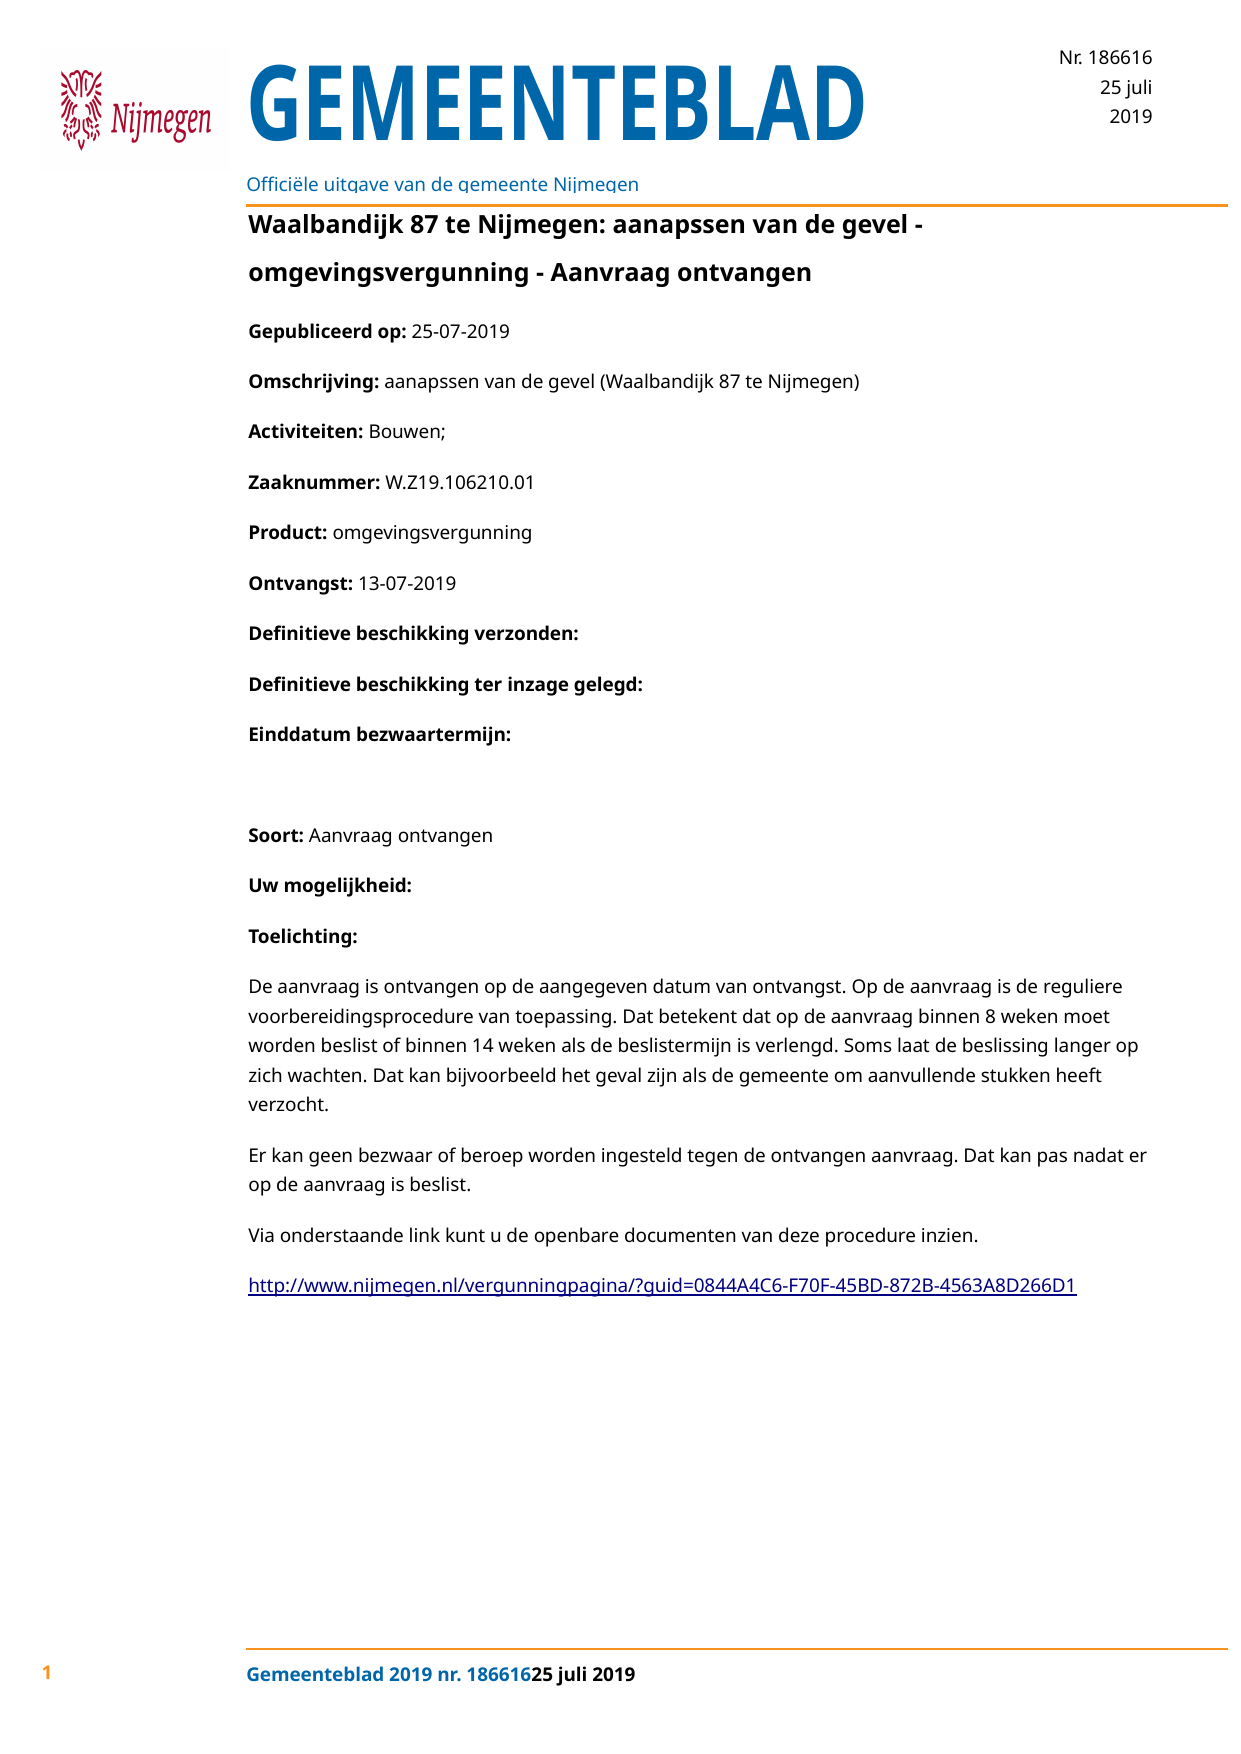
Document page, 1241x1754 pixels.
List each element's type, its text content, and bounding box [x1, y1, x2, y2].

text Toelichting: [248, 923, 1152, 949]
text De aanvraag is ontvangen op de aangegeven datum van ontvangst. Op de aanvraag is de reguliere voorbereidingsprocedure van toepassing. Dat betekent dat op de aanvraag binnen 8 weken moet worden beslist of binnen 14 weken als de beslistermijn is verlengd. Soms laat de beslissing langer op zich wachten. Dat kan bijvoorbeeld het geval zijn als de gemeente om aanvullende stukken heeft verzocht. [248, 973, 1152, 1117]
text Gepubliceerd op: 25-07-2019 [248, 318, 1152, 344]
text Ontvangst: 13-07-2019 [248, 570, 1152, 596]
text Activiteiten: Bouwen; [248, 419, 1152, 444]
text Er kan geen bezwaar of beroep worden ingesteld tegen de ontvangen aanvraag. Dat kan pas nadat er op de aanvraag is beslist. [248, 1142, 1152, 1197]
text Definitieve beschikking ter inzage gelegd: [248, 671, 1152, 697]
text Uw mogelijkheid: [248, 872, 1152, 898]
text http://www.nijmegen.nl/vergunningpagina/?guid=0844A4C6-F70F-45BD-872B-4563A8D266D1 [248, 1272, 1152, 1298]
picture [41, 47, 231, 172]
text Einddatum bezwaartermijn: [248, 721, 1152, 747]
text Zaaknummer: W.Z19.106210.01 [248, 469, 1152, 495]
text Via onderstaande link kunt u de openbare documenten van deze procedure inzien. [248, 1222, 1152, 1248]
text Definitieve beschikking verzonden: [248, 620, 1152, 646]
text Omschrijving: aanapssen van de gevel (Waalbandijk 87 te Nijmegen) [248, 368, 1152, 394]
text Waalbandijk 87 te Nijmegen: aanapssen van de gevel - omgevingsvergunning - Aanvraag ontvangen [248, 207, 1152, 288]
text Soort: Aanvraag ontvangen [248, 822, 1152, 848]
text Product: omgevingsvergunning [248, 519, 1152, 545]
